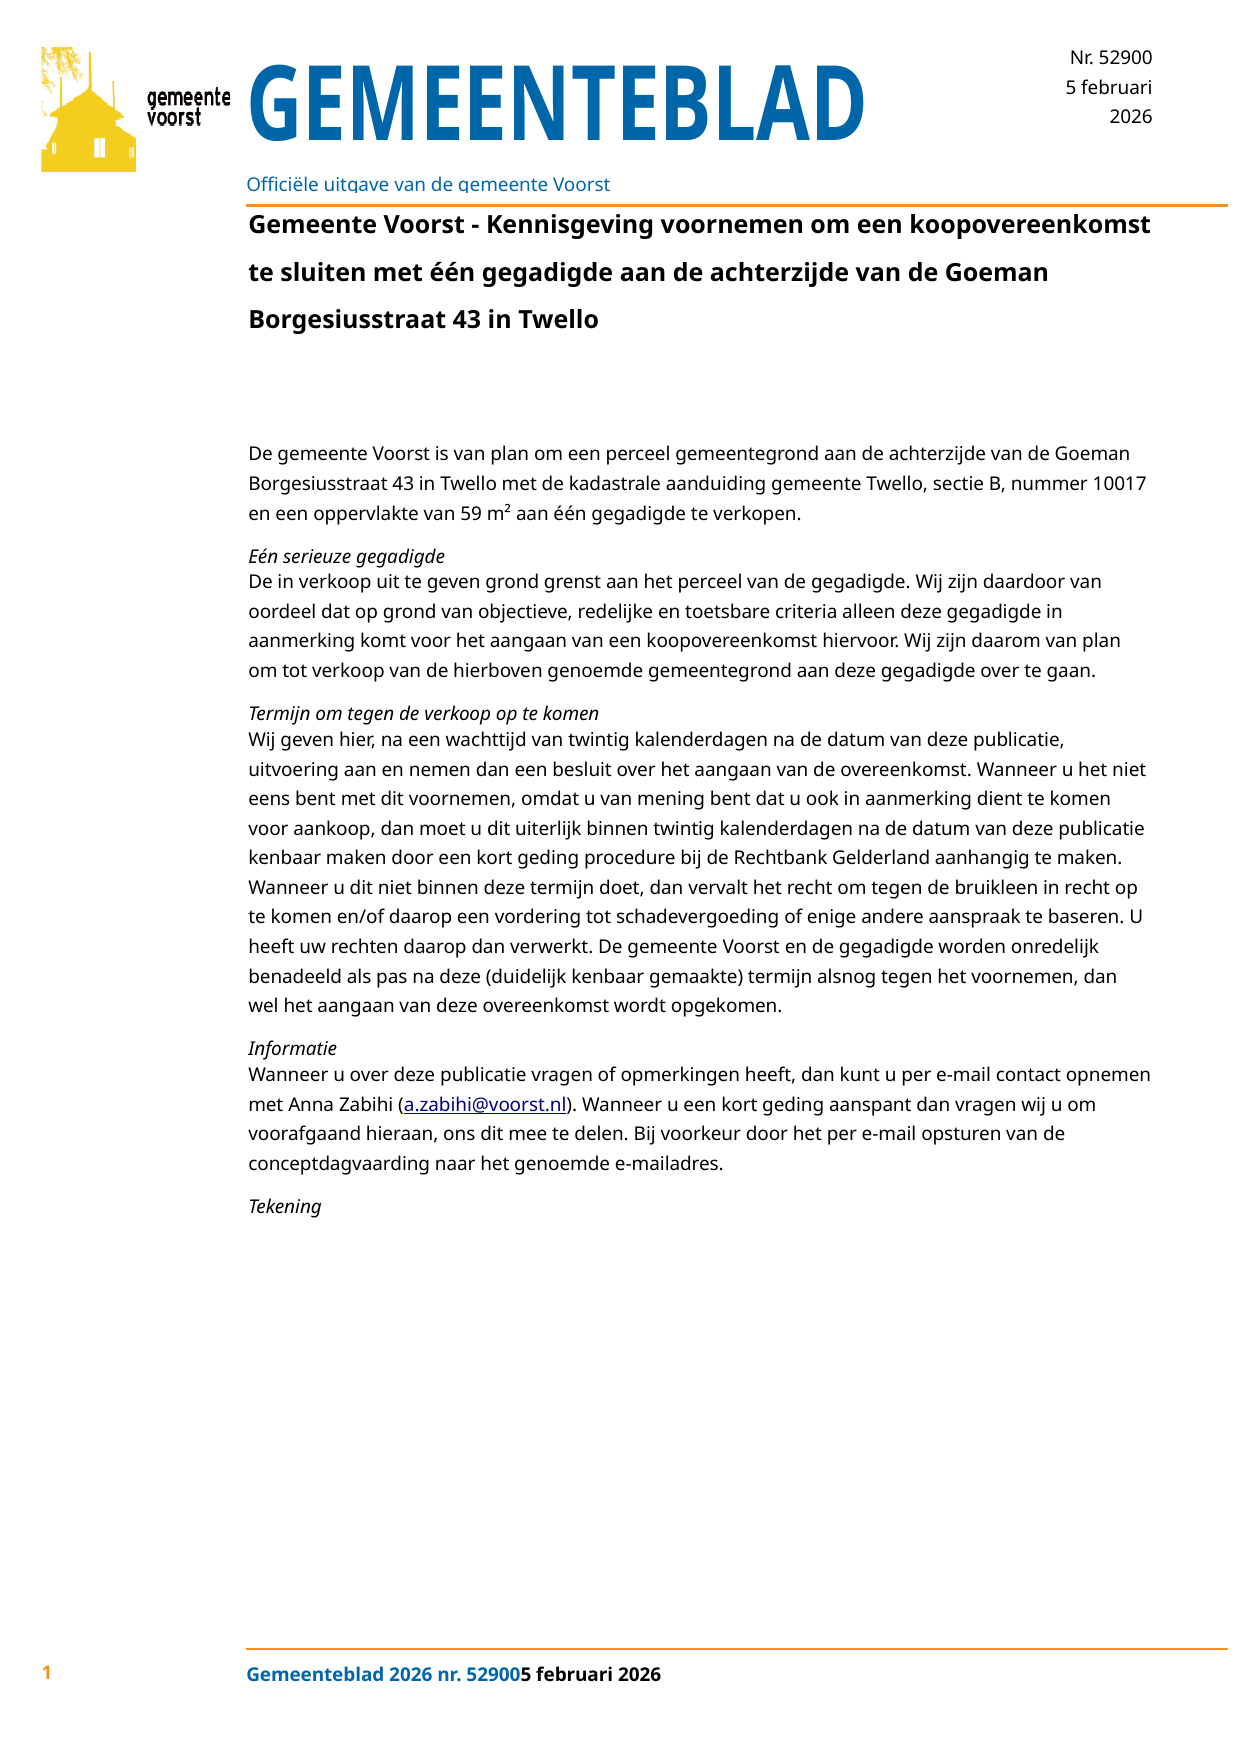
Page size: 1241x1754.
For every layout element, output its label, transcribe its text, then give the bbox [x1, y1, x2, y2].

text Wij geven hier, na een wachttijd van twintig kalenderdagen na de datum van deze publicatie, uitvoering aan en nemen dan een besluit over het aangaan van de overeenkomst. Wanneer u het niet eens bent met dit voornemen, omdat u van mening bent dat u ook in aanmerking dient te komen voor aankoop, dan moet u dit uiterlijk binnen twintig kalenderdagen na de datum van deze publicatie kenbaar maken door een kort geding procedure bij de Rechtbank Gelderland aanhangig te maken. Wanneer u dit niet binnen deze termijn doet, dan vervalt het recht om tegen de bruikleen in recht op te komen en/of daarop een vordering tot schadevergoeding of enige andere aanspraak te baseren. U heeft uw rechten daarop dan verwerkt. De gemeente Voorst en de gegadigde worden onredelijk benadeeld als pas na deze (duidelijk kenbaar gemaakte) termijn alsnog tegen het voornemen, dan wel het aangaan van deze overeenkomst wordt opgekomen. [248, 726, 1152, 1018]
text Informatie [248, 1036, 1152, 1061]
text Termijn om tegen de verkoop op te komen [248, 700, 1152, 726]
text Wanneer u over deze publicatie vragen of opmerkingen heeft, dan kunt u per e-mail contact opnemen met Anna Zabihi (a.zabihi@voorst.nl). Wanneer u een kort geding aanspant dan vragen wij u om voorafgaand hieraan, ons dit mee te delen. Bij voorkeur door het per e-mail opsturen van de conceptdagvaarding naar het genoemde e-mailadres. [248, 1061, 1152, 1176]
text Tekening [248, 1193, 1152, 1219]
text De in verkoop uit te geven grond grenst aan het perceel van de gegadigde. Wij zijn daardoor van oordeel dat op grond van objectieve, redelijke en toetsbare criteria alleen deze gegadigde in aanmerking komt voor het aangaan van een koopovereenkomst hiervoor. Wij zijn daarom van plan om tot verkoop van de hierboven genoemde gemeentegrond aan deze gegadigde over te gaan. [248, 568, 1152, 683]
text De gemeente Voorst is van plan om een perceel gemeentegrond aan de achterzijde van de Goeman Borgesiusstraat 43 in Twello met de kadastrale aanduiding gemeente Twello, sectie B, nummer 10017 en een oppervlakte van 59 m² aan één gegadigde te verkopen. [248, 441, 1152, 525]
text Eén serieuze gegadigde [248, 543, 1152, 568]
text Gemeente Voorst - Kennisgeving voornemen om een koopovereenkomst te sluiten met één gegadigde aan de achterzijde van de Goeman Borgesiusstraat 43 in Twello [248, 207, 1152, 336]
picture [41, 47, 231, 172]
